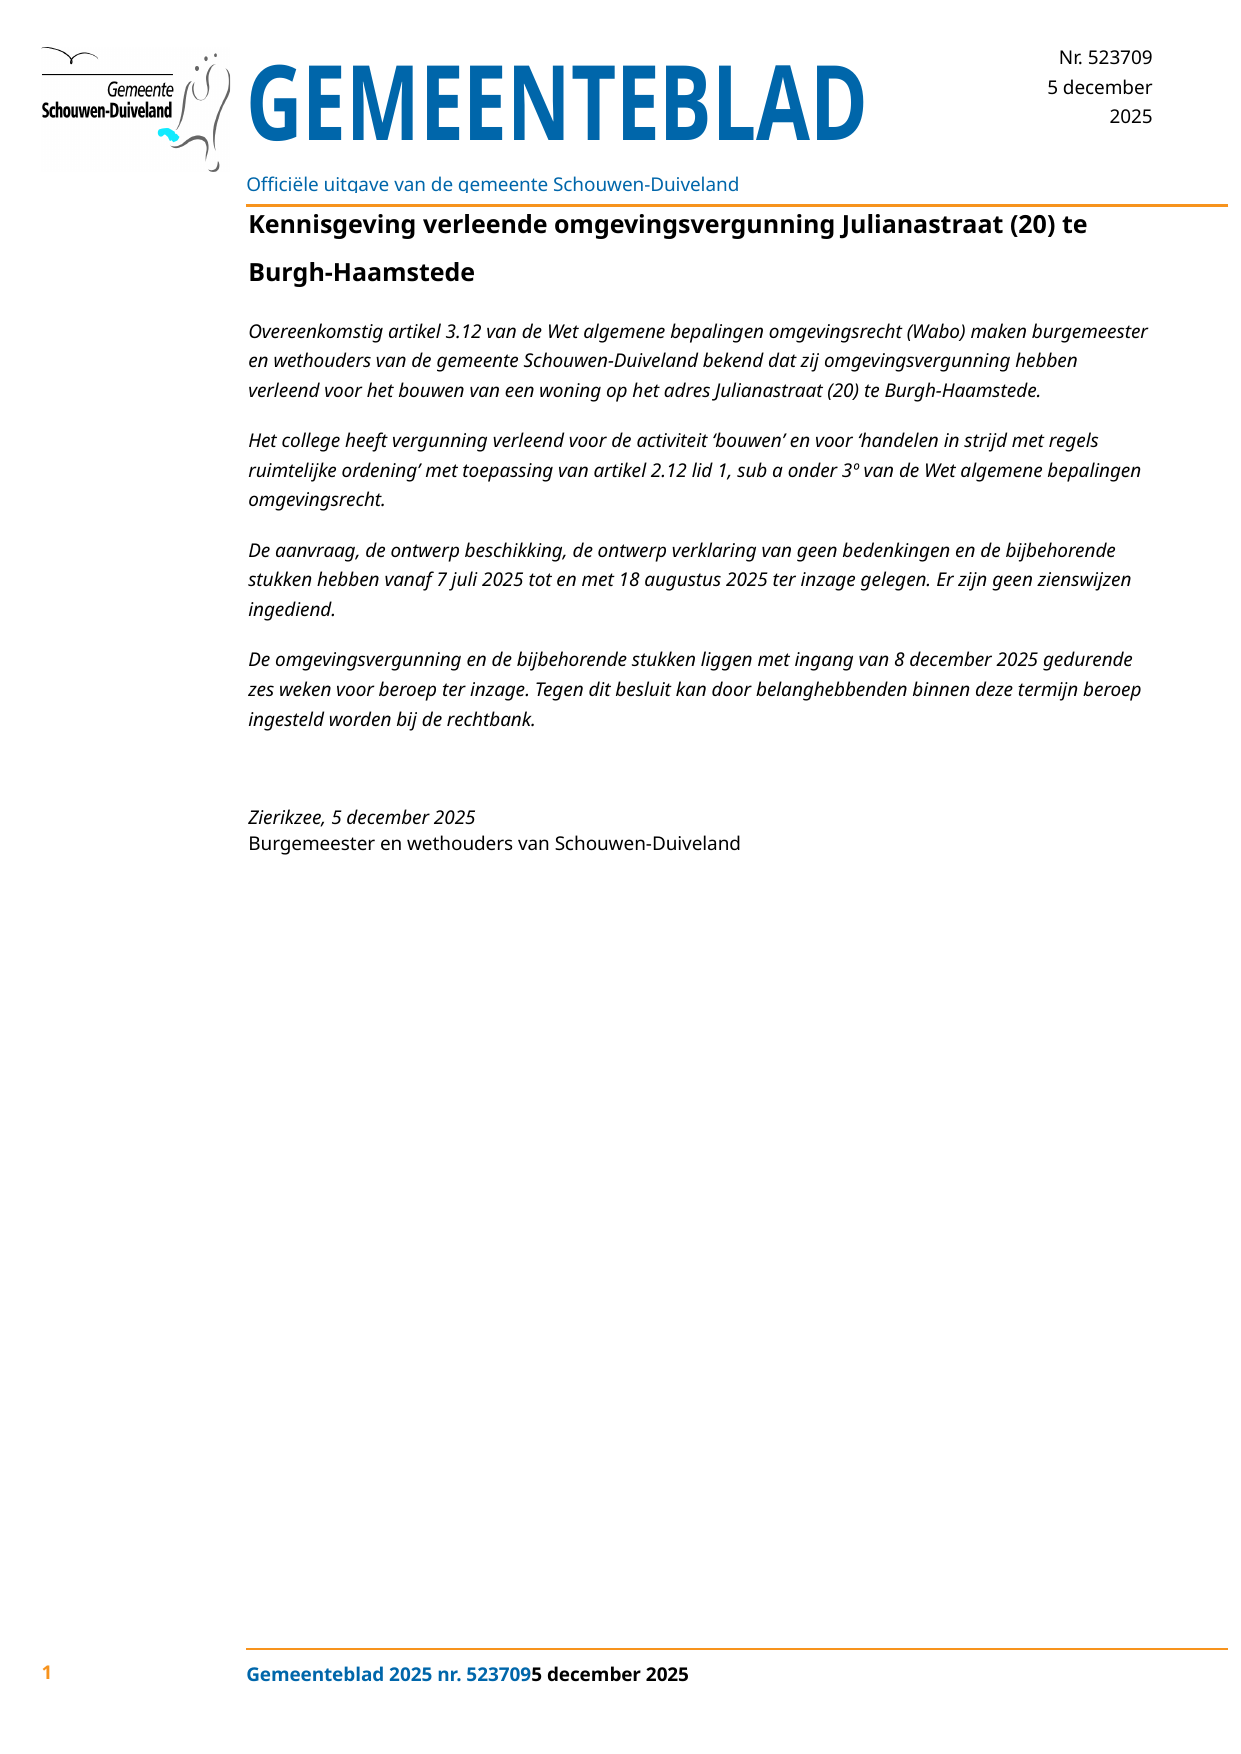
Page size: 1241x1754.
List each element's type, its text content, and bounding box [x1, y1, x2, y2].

text Overeenkomstig artikel 3.12 van de Wet algemene bepalingen omgevingsrecht (Wabo) maken burgemeester en wethouders van de gemeente Schouwen-Duiveland bekend dat zij omgevingsvergunning hebben verleend voor het bouwen van een woning op het adres Julianastraat (20) te Burgh-Haamstede. [248, 318, 1152, 403]
text De aanvraag, de ontwerp beschikking, de ontwerp verklaring van geen bedenkingen en de bijbehorende stukken hebben vanaf 7 juli 2025 tot en met 18 augustus 2025 ter inzage gelegen. Er zijn geen zienswijzen ingediend. [248, 537, 1152, 622]
text Het college heeft vergunning verleend voor de activiteit ‘bouwen’ en voor ‘handelen in strijd met regels ruimtelijke ordening’ met toepassing van artikel 2.12 lid 1, sub a onder 3º van de Wet algemene bepalingen omgevingsrecht. [248, 427, 1152, 512]
picture [41, 47, 231, 172]
text Burgemeester en wethouders van Schouwen-Duiveland [248, 830, 1152, 856]
text De omgevingsvergunning en de bijbehorende stukken liggen met ingang van 8 december 2025 gedurende zes weken voor beroep ter inzage. Tegen dit besluit kan door belanghebbenden binnen deze termijn beroep ingesteld worden bij de rechtbank. [248, 647, 1152, 732]
text Kennisgeving verleende omgevingsvergunning Julianastraat (20) te Burgh-Haamstede [248, 207, 1152, 288]
text Zierikzee, 5 december 2025 [248, 804, 1152, 830]
